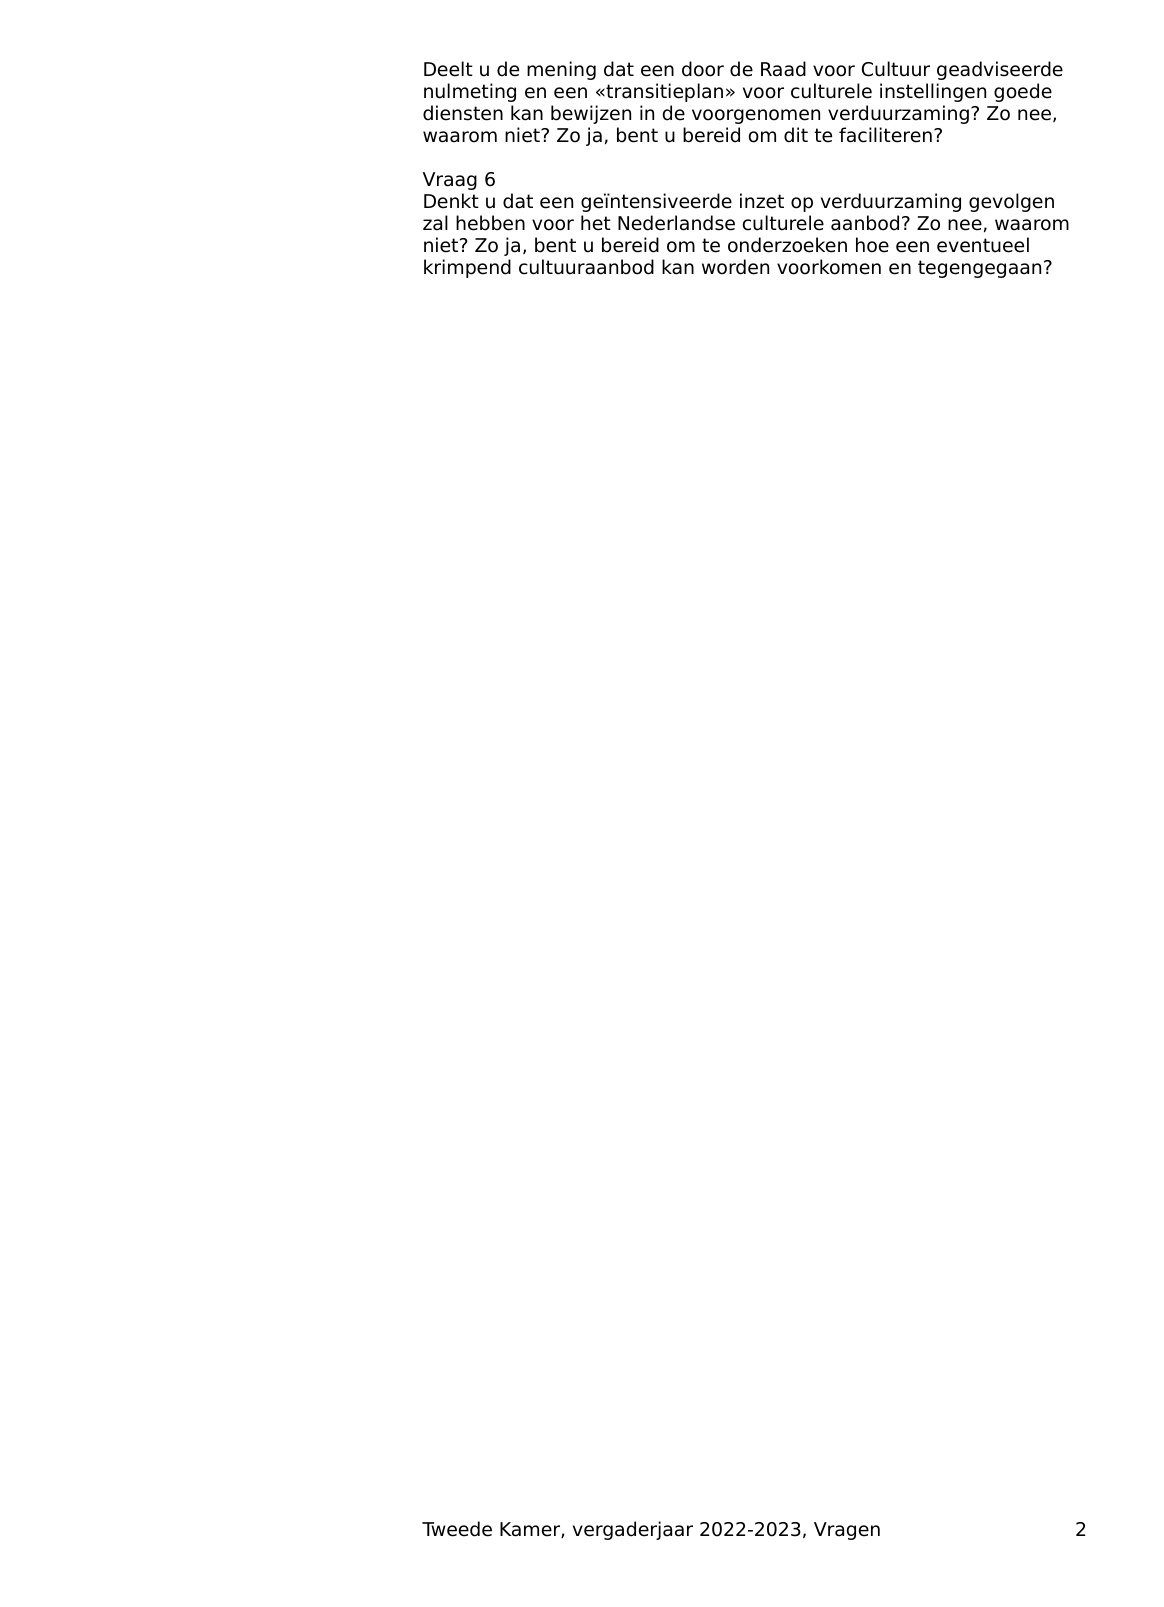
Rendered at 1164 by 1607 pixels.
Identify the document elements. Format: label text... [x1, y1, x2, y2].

text Deelt u de mening dat een door de Raad voor Cultuur geadviseerde nulmeting en een «transitieplan» voor culturele instellingen goede diensten kan bewijzen in de voorgenomen verduurzaming? Zo nee, waarom niet? Zo ja, bent u bereid om dit te faciliteren? [422, 59, 1087, 147]
text Denkt u dat een geïntensiveerde inzet op verduurzaming gevolgen zal hebben voor het Nederlandse culturele aanbod? Zo nee, waarom niet? Zo ja, bent u bereid om te onderzoeken hoe een eventueel krimpend cultuuraanbod kan worden voorkomen en tegengegaan? [422, 191, 1087, 279]
text Vraag 6 [422, 169, 1087, 191]
